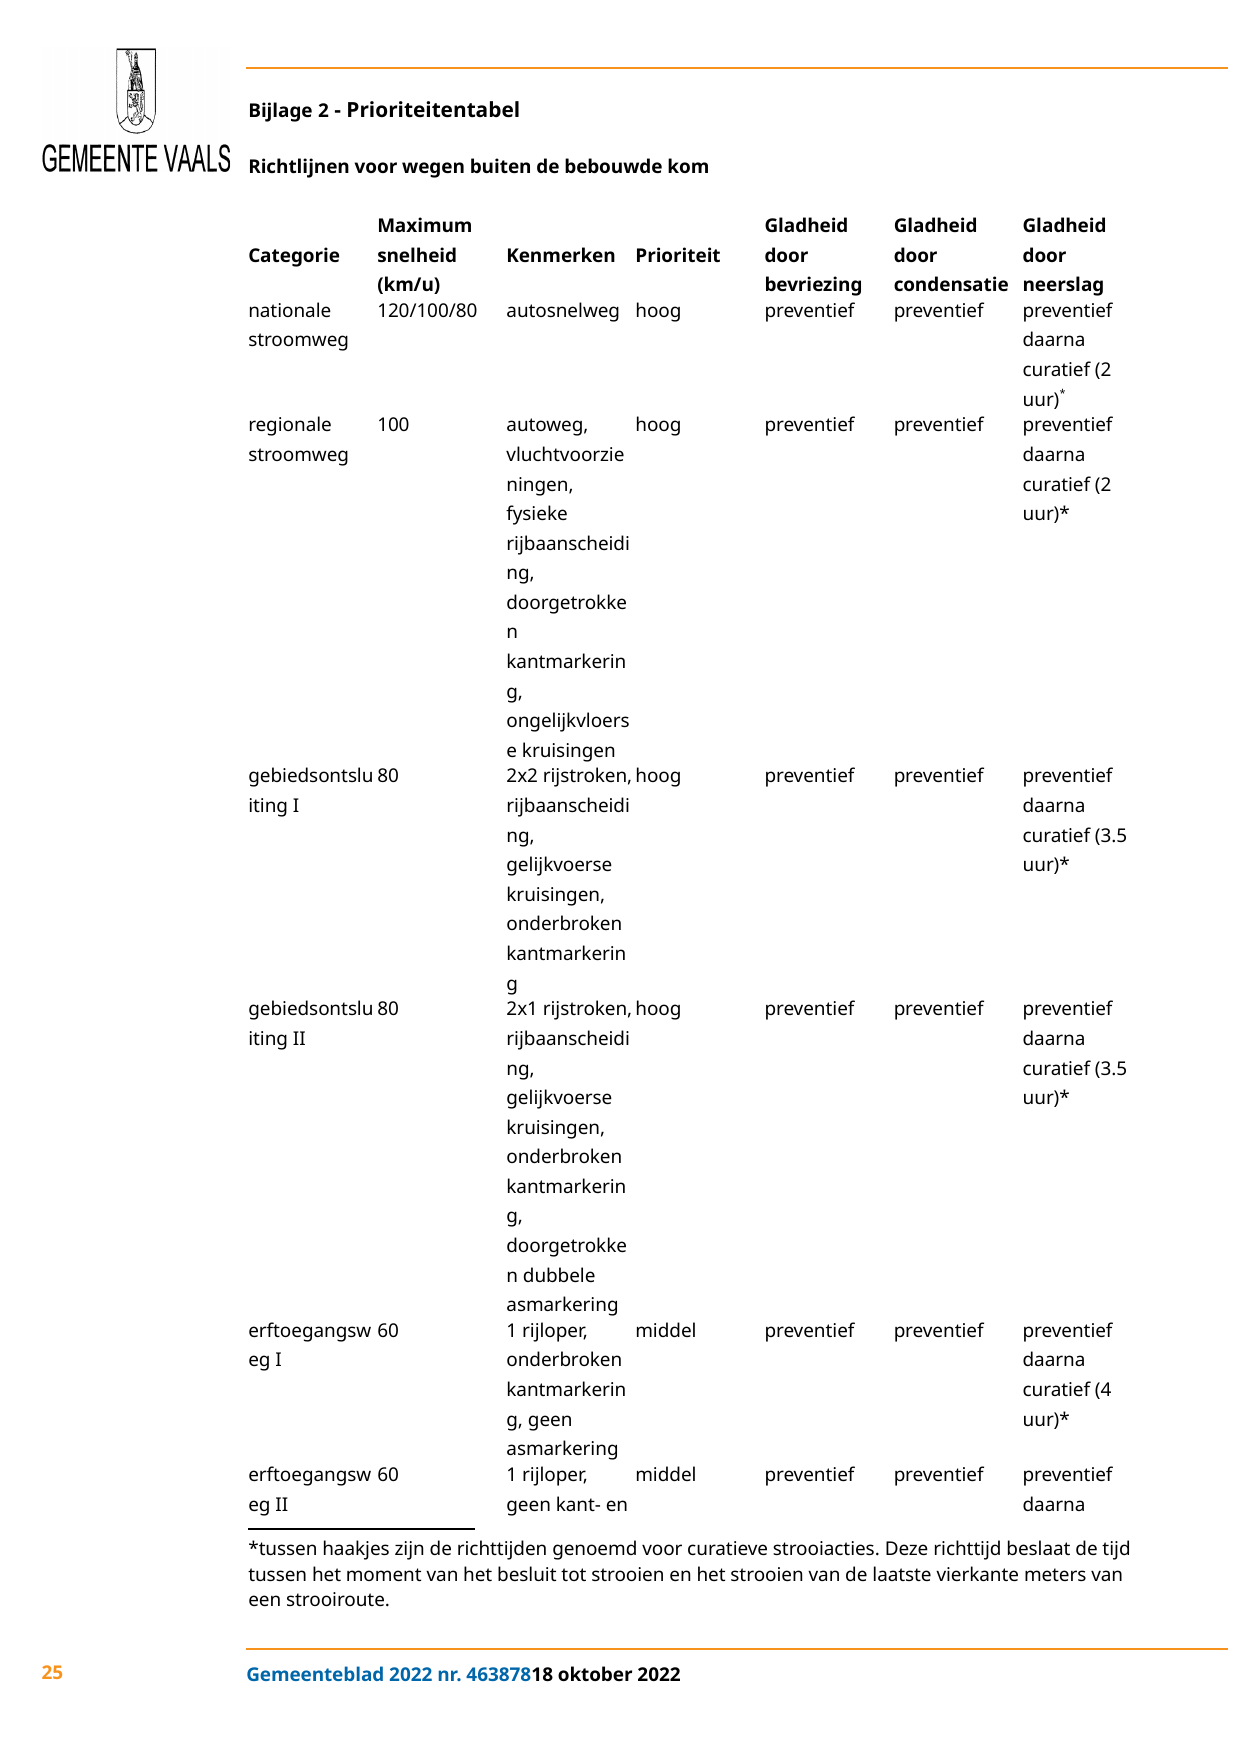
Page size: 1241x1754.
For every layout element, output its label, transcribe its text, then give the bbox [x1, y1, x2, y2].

table_cell preventief [894, 1461, 1022, 1516]
table_cell 1 rijloper, geen kant- en [506, 1461, 635, 1516]
table_header Categorie [248, 212, 377, 297]
table_cell nationale stroomweg [248, 297, 377, 412]
table_cell middel [635, 1461, 764, 1516]
table_cell preventief daarna curatief (3.5 uur)* [1023, 996, 1152, 1317]
table_cell preventief [894, 1317, 1022, 1461]
table_cell 60 [377, 1461, 506, 1516]
table_cell preventief [764, 1461, 893, 1516]
table_cell hoog [635, 297, 764, 412]
table_header Kenmerken [506, 212, 635, 297]
table_cell preventief [894, 996, 1022, 1317]
table_cell hoog [635, 412, 764, 763]
table_cell 60 [377, 1317, 506, 1461]
table_cell preventief daarna curatief (2 uur)* [1023, 412, 1152, 763]
table_cell preventief [894, 763, 1022, 996]
table_cell autosnelweg [506, 297, 635, 412]
table_cell preventief [764, 412, 893, 763]
table_header Gladheid door bevriezing [764, 212, 893, 297]
table_cell preventief daarna [1023, 1461, 1152, 1516]
table_header Maximum snelheid (km/u) [377, 212, 506, 297]
table_cell preventief [764, 1317, 893, 1461]
table_cell preventief daarna curatief (3.5 uur)* [1023, 763, 1152, 996]
table_cell preventief [764, 297, 893, 412]
table_cell preventief [764, 763, 893, 996]
table_cell 80 [377, 996, 506, 1317]
table_cell 120/100/80 [377, 297, 506, 412]
table_cell hoog [635, 763, 764, 996]
table_cell preventief [764, 996, 893, 1317]
table_header Gladheid door condensatie [894, 212, 1022, 297]
table_cell preventief [894, 297, 1022, 412]
table_cell preventief daarna curatief (4 uur)* [1023, 1317, 1152, 1461]
table_cell 100 [377, 412, 506, 763]
table_cell gebiedsontsluiting I [248, 763, 377, 996]
table_cell preventief daarna curatief (2 uur) [1023, 297, 1152, 412]
table_header Gladheid door neerslag [1023, 212, 1152, 297]
table_cell 80 [377, 763, 506, 996]
table_cell gebiedsontsluiting II [248, 996, 377, 1317]
table_header Prioriteit [635, 212, 764, 297]
table_cell erftoegangsweg I [248, 1317, 377, 1461]
table_cell autoweg, vluchtvoorzieningen, fysieke rijbaanscheiding, doorgetrokken kantmarkering, ongelijkvloerse kruisingen [506, 412, 635, 763]
table_cell 2x2 rijstroken, rijbaanscheiding, gelijkvoerse kruisingen, onderbroken kantmarkering [506, 763, 635, 996]
text Richtlijnen voor wegen buiten de bebouwde kom [248, 153, 1152, 179]
text Bijlage 2 - Prioriteitentabel [248, 95, 1152, 123]
picture [41, 47, 231, 172]
table_cell middel [635, 1317, 764, 1461]
table_cell preventief [894, 412, 1022, 763]
table_cell erftoegangsweg II [248, 1461, 377, 1516]
table_cell 2x1 rijstroken, rijbaanscheiding, gelijkvoerse kruisingen, onderbroken kantmarkering, doorgetrokken dubbele asmarkering [506, 996, 635, 1317]
table_cell 1 rijloper, onderbroken kantmarkering, geen asmarkering [506, 1317, 635, 1461]
table_cell hoog [635, 996, 764, 1317]
table_cell regionale stroomweg [248, 412, 377, 763]
